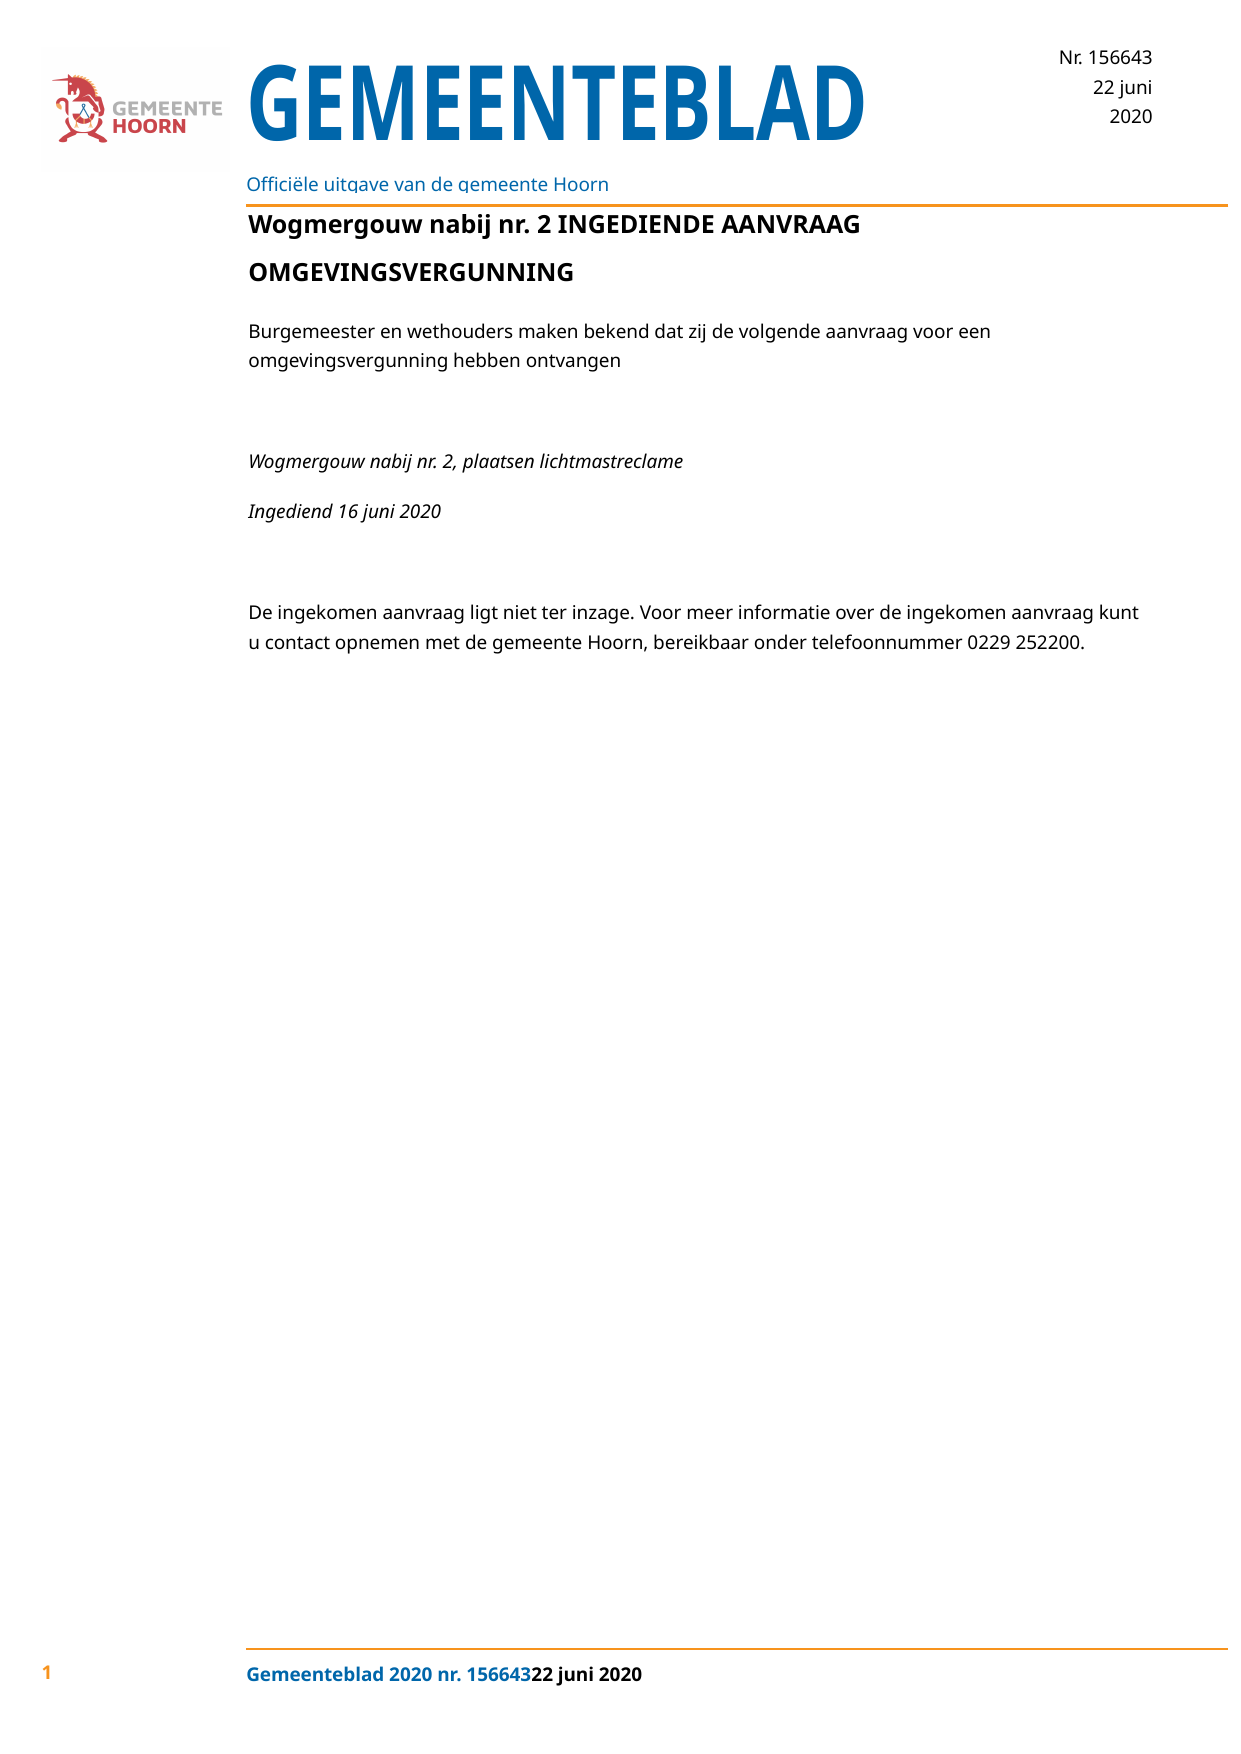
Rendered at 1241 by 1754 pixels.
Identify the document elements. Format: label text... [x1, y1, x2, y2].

text Wogmergouw nabij nr. 2 INGEDIENDE AANVRAAG OMGEVINGSVERGUNNING [248, 207, 1152, 288]
text Wogmergouw nabij nr. 2, plaatsen lichtmastreclame [248, 448, 1152, 474]
picture [41, 47, 231, 172]
text Burgemeester en wethouders maken bekend dat zij de volgende aanvraag voor een omgevingsvergunning hebben ontvangen [248, 318, 1152, 373]
text Ingediend 16 juni 2020 [248, 499, 1152, 524]
text De ingekomen aanvraag ligt niet ter inzage. Voor meer informatie over de ingekomen aanvraag kunt u contact opnemen met de gemeente Hoorn, bereikbaar onder telefoonnummer 0229 252200. [248, 599, 1152, 655]
